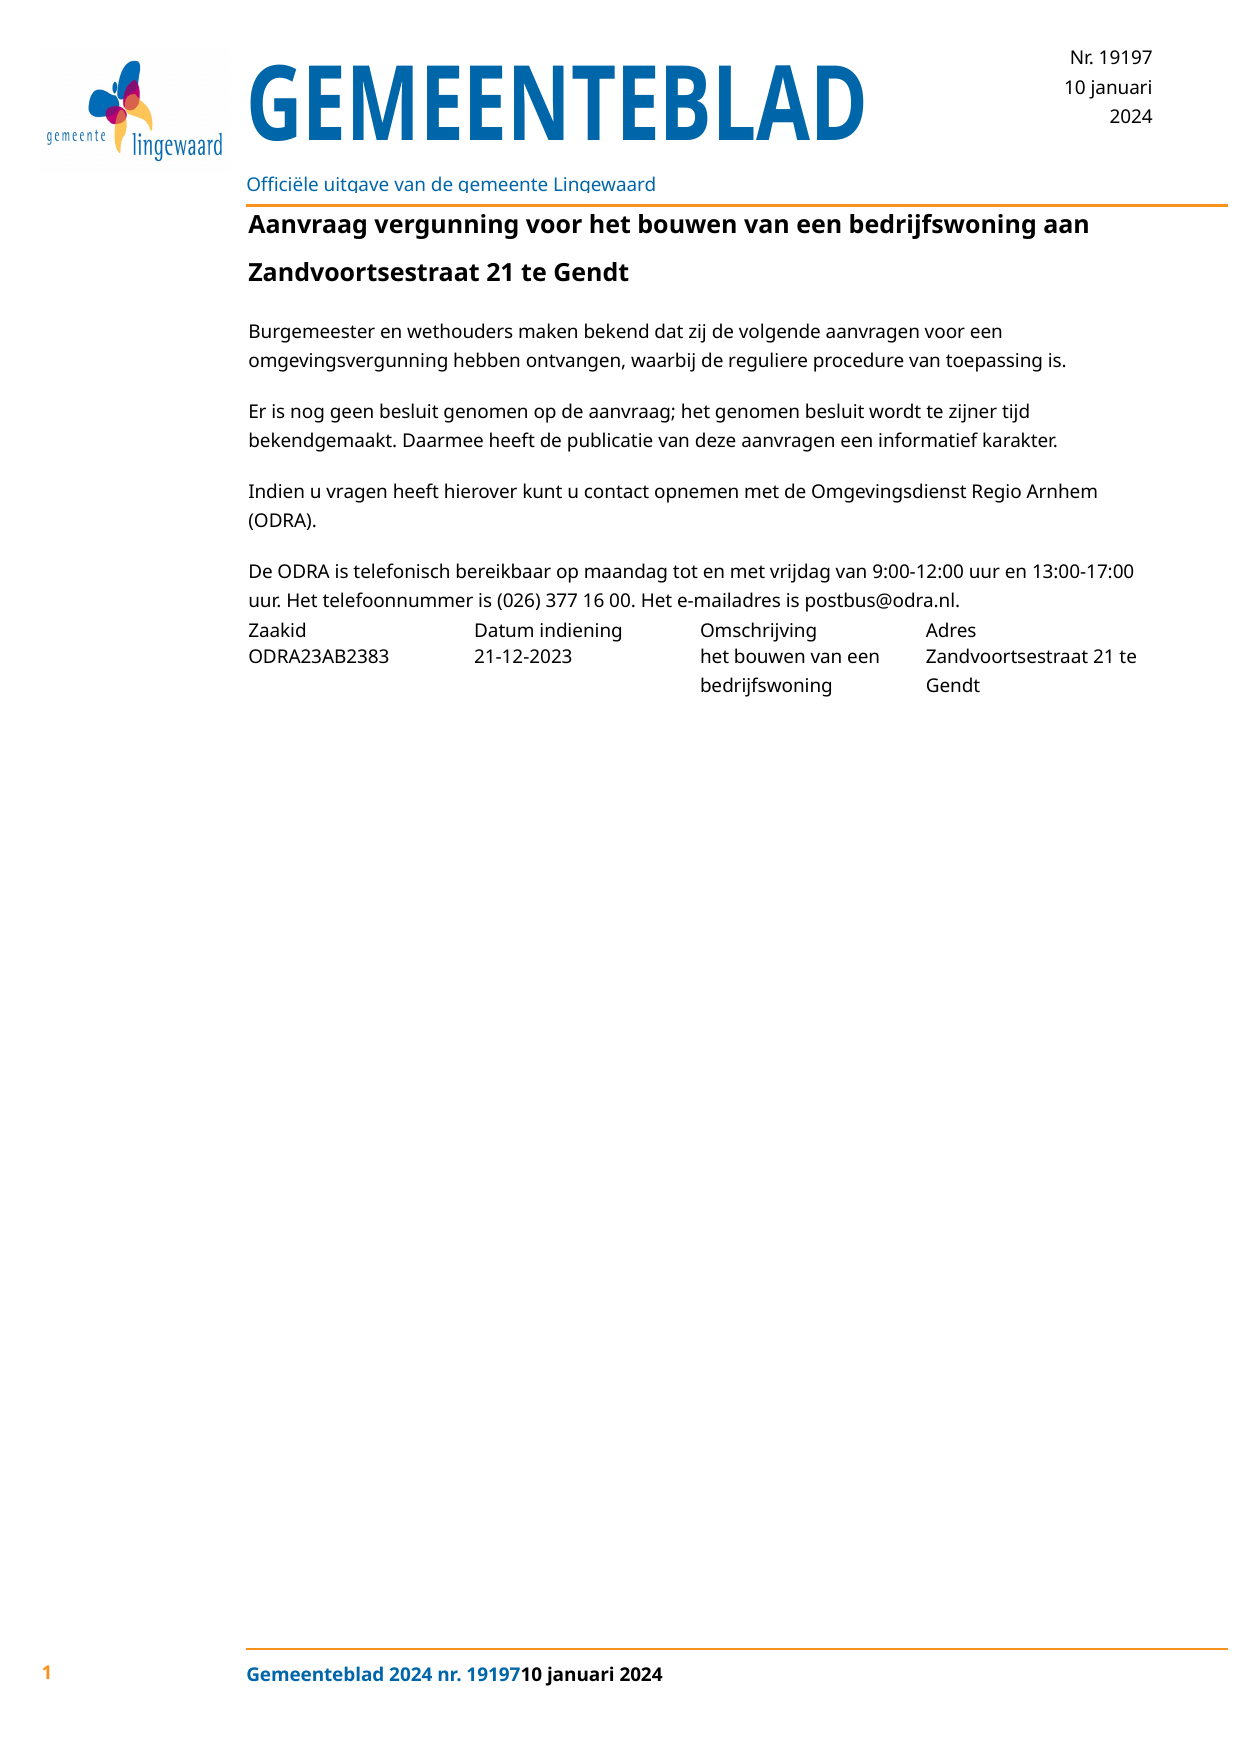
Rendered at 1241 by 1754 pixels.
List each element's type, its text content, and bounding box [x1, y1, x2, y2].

table_header Datum indiening [474, 617, 700, 643]
text De ODRA is telefonisch bereikbaar op maandag tot en met vrijdag van 9:00-12:00 uur en 13:00-17:00 uur. Het telefoonnummer is (026) 377 16 00. Het e-mailadres is postbus@odra.nl. [248, 558, 1152, 613]
table_cell het bouwen van een bedrijfswoning [700, 643, 926, 698]
text Burgemeester en wethouders maken bekend dat zij de volgende aanvragen voor een omgevingsvergunning hebben ontvangen, waarbij de reguliere procedure van toepassing is. [248, 318, 1152, 373]
table_header Adres [926, 617, 1152, 643]
text Er is nog geen besluit genomen op de aanvraag; het genomen besluit wordt te zijner tijd bekendgemaakt. Daarmee heeft de publicatie van deze aanvragen een informatief karakter. [248, 398, 1152, 453]
table_header Zaakid [248, 617, 474, 643]
table_cell Zandvoortsestraat 21 te Gendt [926, 643, 1152, 698]
picture [41, 47, 231, 172]
table_cell ODRA23AB2383 [248, 643, 474, 698]
text Indien u vragen heeft hierover kunt u contact opnemen met de Omgevingsdienst Regio Arnhem (ODRA). [248, 478, 1152, 533]
text Aanvraag vergunning voor het bouwen van een bedrijfswoning aan Zandvoortsestraat 21 te Gendt [248, 207, 1152, 288]
table_cell 21-12-2023 [474, 643, 700, 698]
table_header Omschrijving [700, 617, 926, 643]
